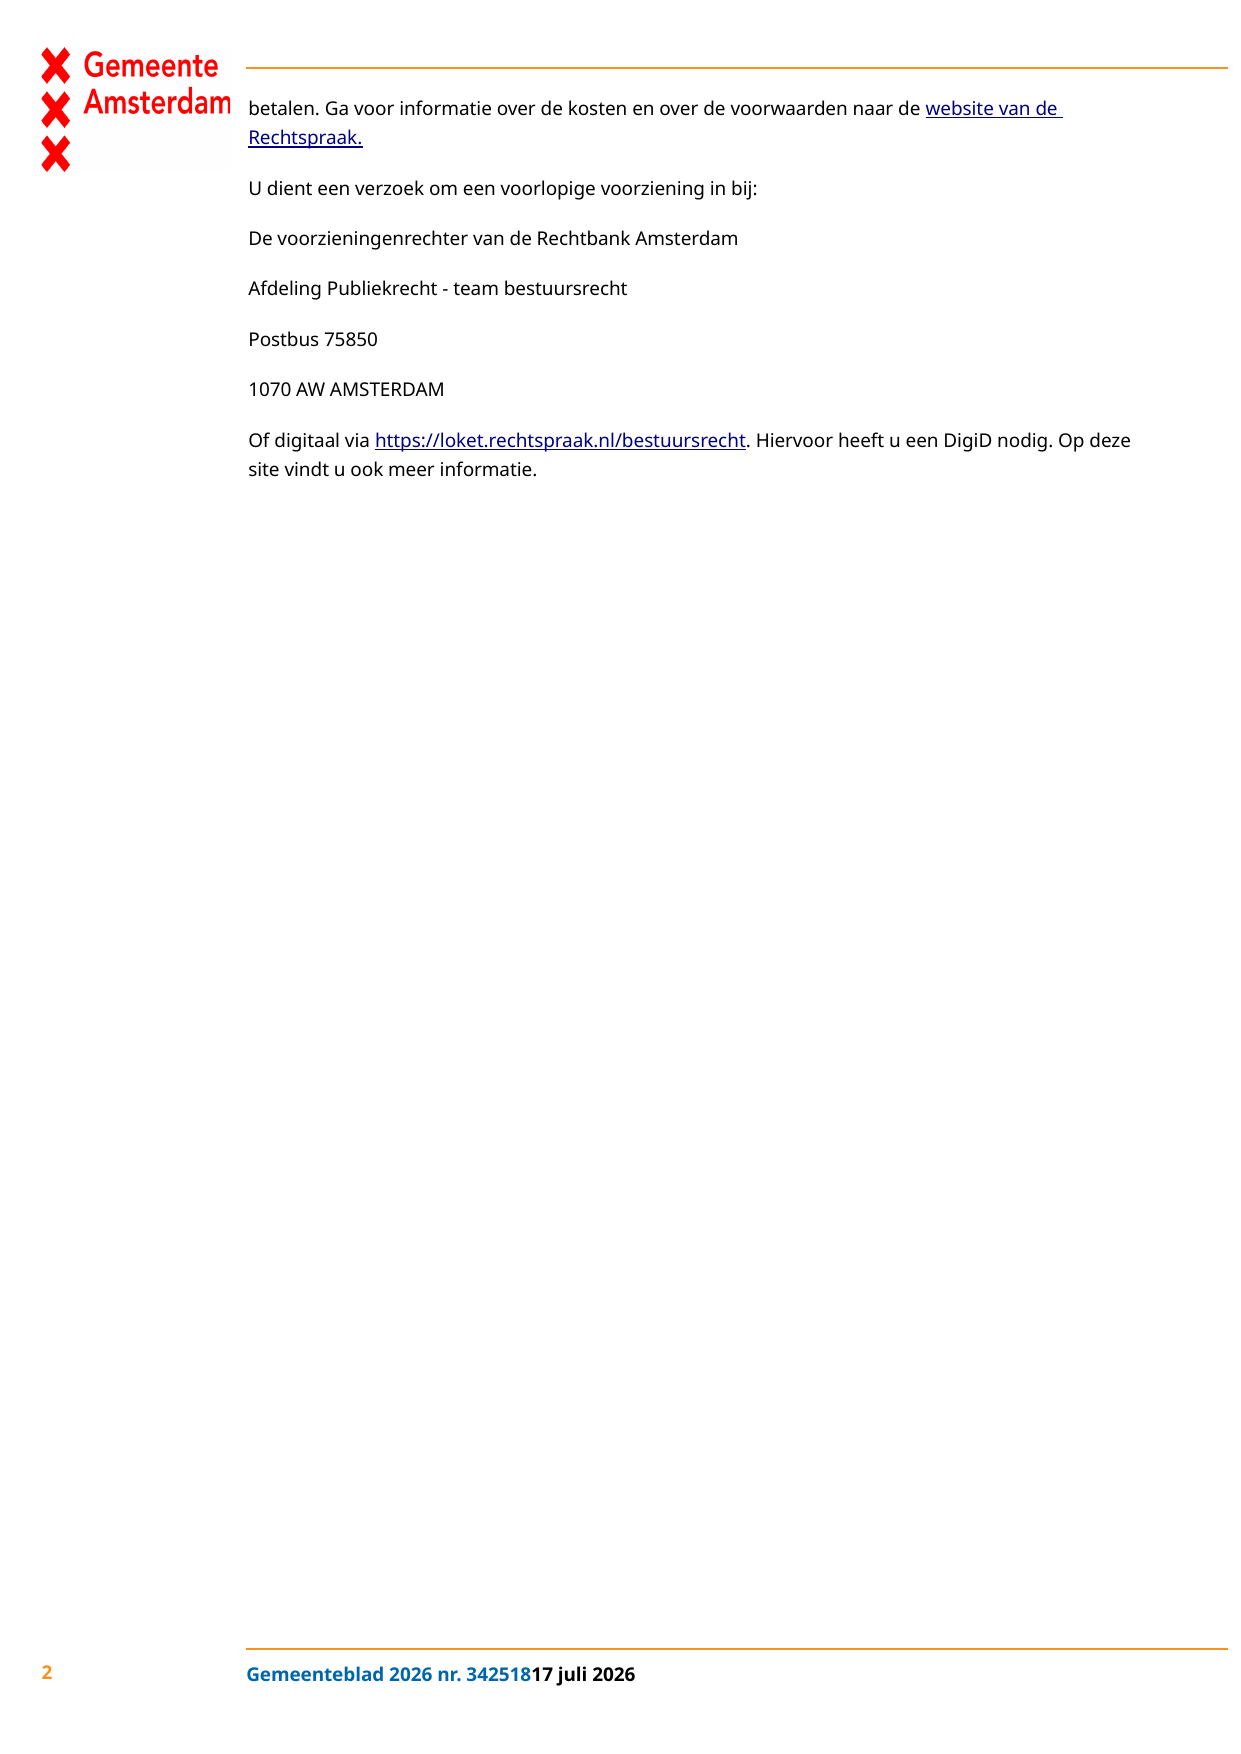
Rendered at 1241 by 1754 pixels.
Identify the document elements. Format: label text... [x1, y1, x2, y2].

text U dient een verzoek om een voorlopige voorziening in bij: [248, 175, 1152, 201]
picture [41, 47, 231, 172]
text Of digitaal via https://loket.rechtspraak.nl/bestuursrecht. Hiervoor heeft u een DigiD nodig. Op deze site vindt u ook meer informatie. [248, 427, 1152, 482]
text De voorzieningenrechter van de Rechtbank Amsterdam [248, 225, 1152, 251]
text Postbus 75850 [248, 326, 1152, 352]
text 1070 AW AMSTERDAM [248, 376, 1152, 402]
text Afdeling Publiekrecht - team bestuursrecht [248, 276, 1152, 301]
text betalen. Ga voor informatie over de kosten en over de voorwaarden naar de website van de Rechtspraak. [248, 95, 1152, 150]
